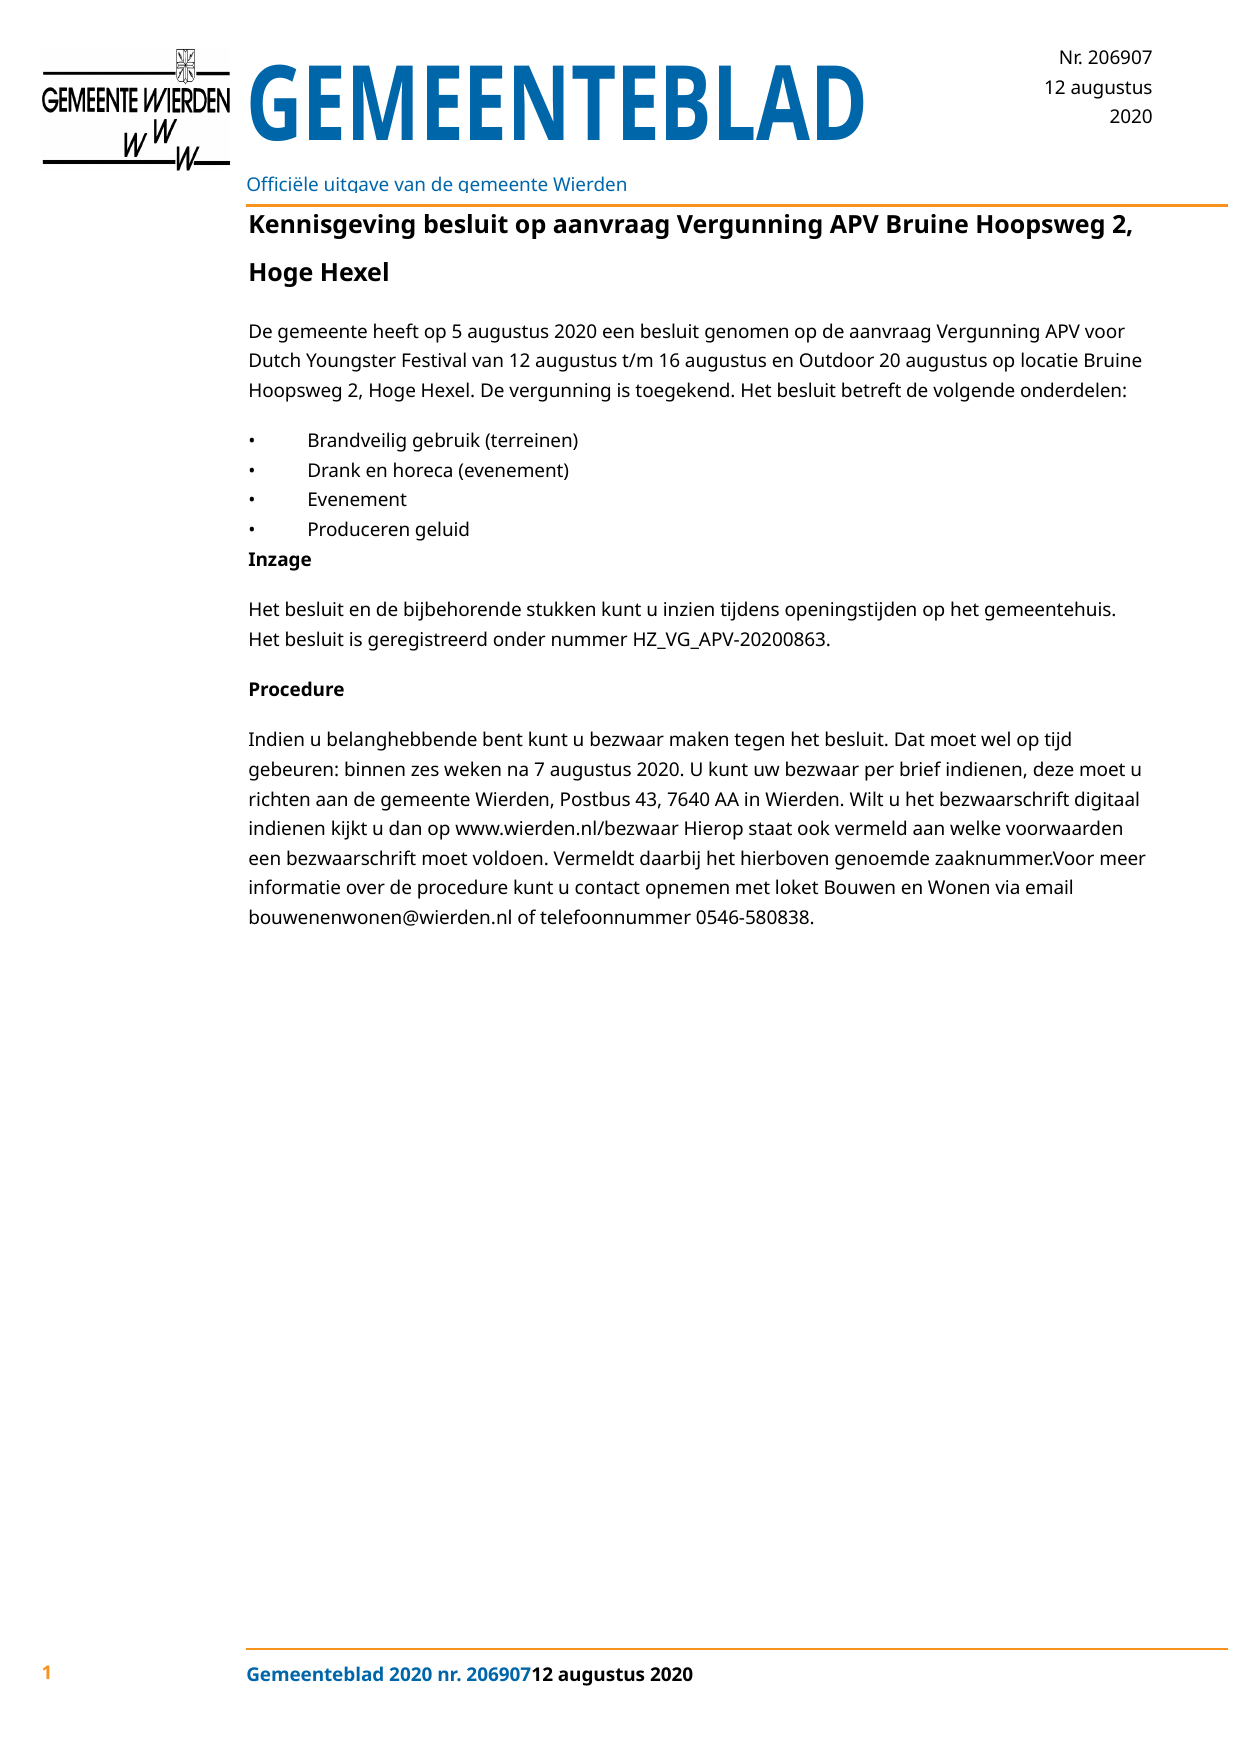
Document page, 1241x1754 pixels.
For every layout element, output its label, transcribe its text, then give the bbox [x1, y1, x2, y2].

text Het besluit en de bijbehorende stukken kunt u inzien tijdens openingstijden op het gemeentehuis. Het besluit is geregistreerd onder nummer HZ_VG_APV-20200863. [248, 596, 1152, 652]
text De gemeente heeft op 5 augustus 2020 een besluit genomen op de aanvraag Vergunning APV voor Dutch Youngster Festival van 12 augustus t/m 16 augustus en Outdoor 20 augustus op locatie Bruine Hoopsweg 2, Hoge Hexel. De vergunning is toegekend. Het besluit betreft de volgende onderdelen: [248, 318, 1152, 403]
text Kennisgeving besluit op aanvraag Vergunning APV Bruine Hoopsweg 2, Hoge Hexel [248, 207, 1152, 288]
picture [41, 47, 231, 172]
text Inzage [248, 546, 1152, 572]
text Procedure [248, 676, 1152, 702]
text Indien u belanghebbende bent kunt u bezwaar maken tegen het besluit. Dat moet wel op tijd gebeuren: binnen zes weken na 7 augustus 2020. U kunt uw bezwaar per brief indienen, deze moet u richten aan de gemeente Wierden, Postbus 43, 7640 AA in Wierden. Wilt u het bezwaarschrift digitaal indienen kijkt u dan op www.wierden.nl/bezwaar Hierop staat ook vermeld aan welke voorwaarden een bezwaarschrift moet voldoen. Vermeldt daarbij het hierboven genoemde zaaknummer.Voor meer informatie over de procedure kunt u contact opnemen met loket Bouwen en Wonen via email bouwenenwonen@wierden.nl of telefoonnummer 0546-580838. [248, 727, 1152, 930]
list Evenement [248, 487, 1152, 512]
list Produceren geluid [248, 516, 1152, 542]
list Brandveilig gebruik (terreinen) [248, 427, 1152, 453]
list Drank en horeca (evenement) [248, 457, 1152, 483]
